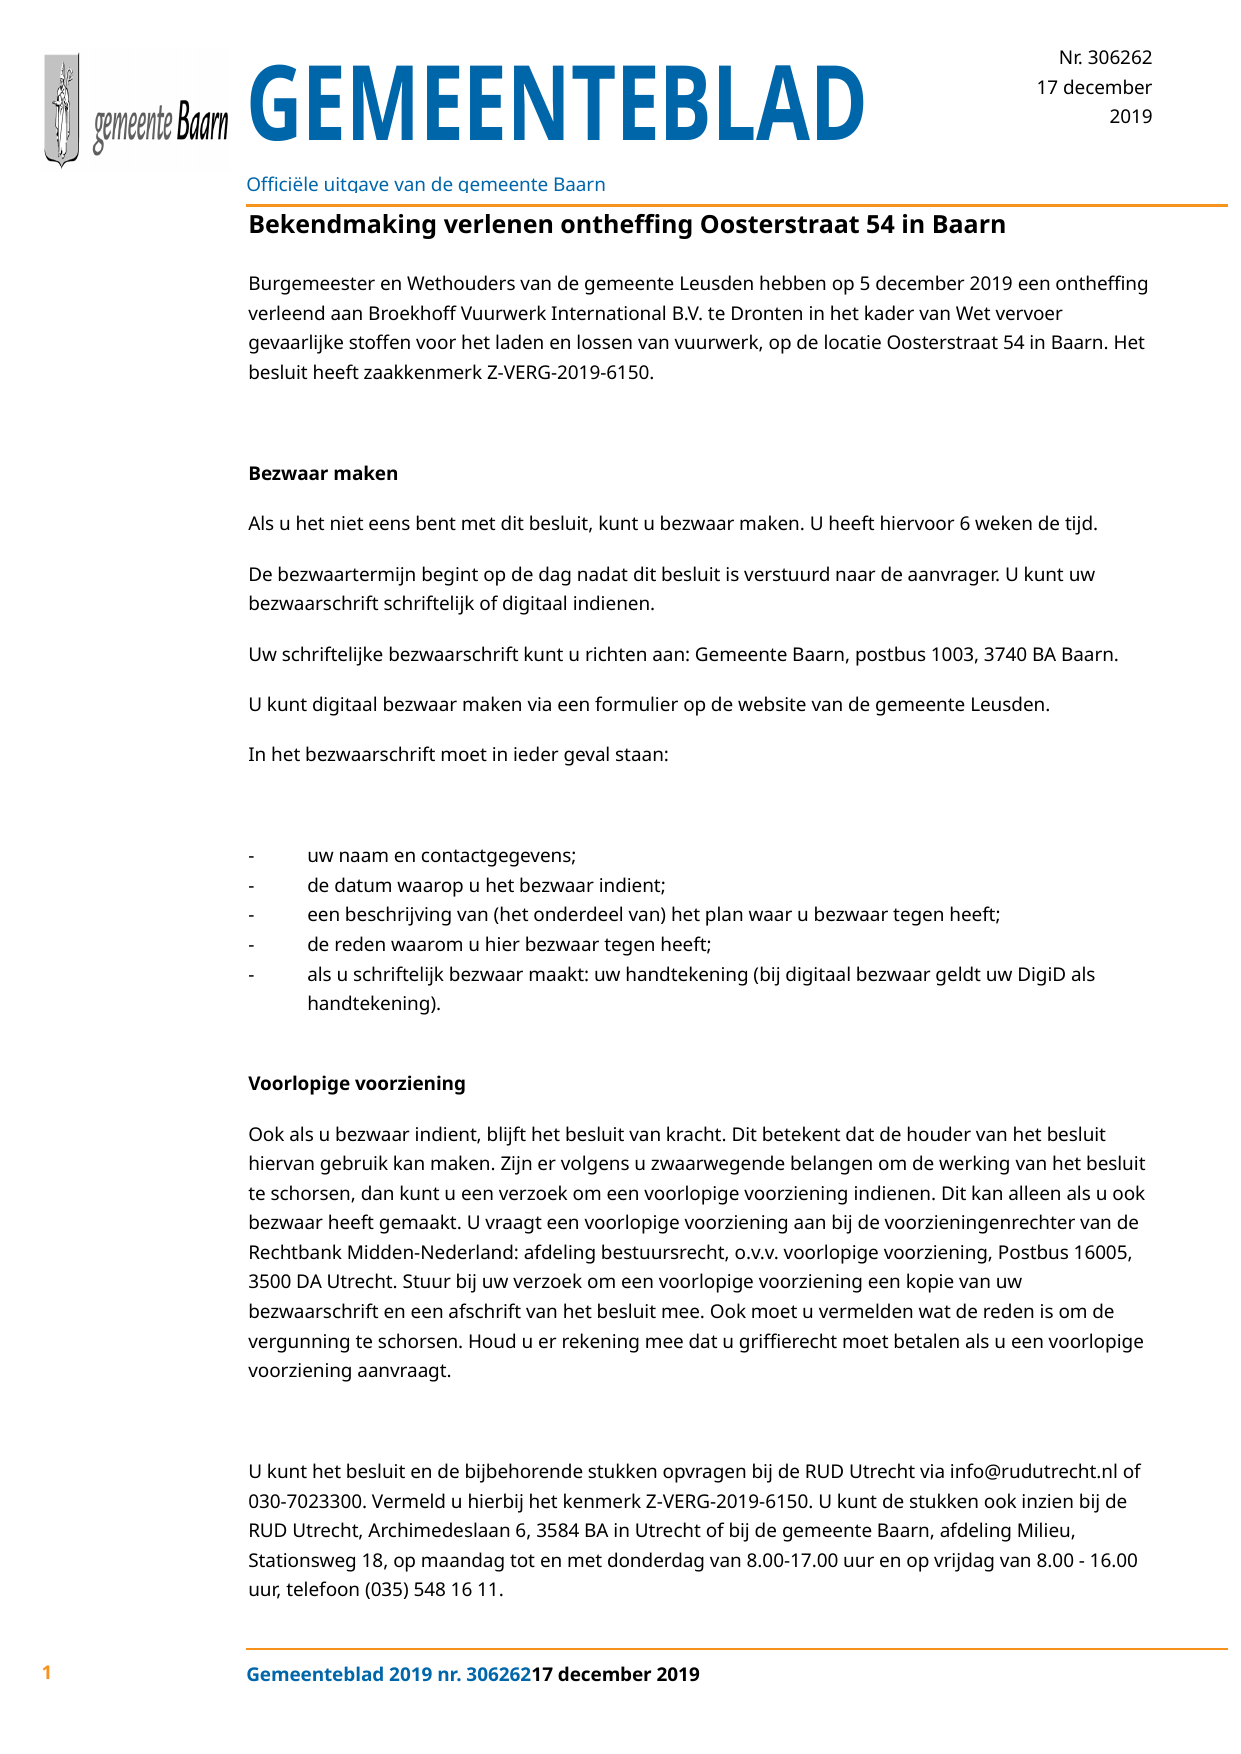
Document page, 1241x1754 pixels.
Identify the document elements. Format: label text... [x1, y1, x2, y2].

list de datum waarop u het bezwaar indient; [248, 872, 1152, 898]
text U kunt het besluit en de bijbehorende stukken opvragen bij de RUD Utrecht via info@rudutrecht.nl of 030-7023300. Vermeld u hierbij het kenmerk Z-VERG-2019-6150. U kunt de stukken ook inzien bij de RUD Utrecht, Archimedeslaan 6, 3584 BA in Utrecht of bij de gemeente Baarn, afdeling Milieu, Stationsweg 18, op maandag tot en met donderdag van 8.00-17.00 uur en op vrijdag van 8.00 - 16.00 uur, telefoon (035) 548 16 11. [248, 1458, 1152, 1602]
text Als u het niet eens bent met dit besluit, kunt u bezwaar maken. U heeft hiervoor 6 weken de tijd. [248, 510, 1152, 536]
text In het bezwaarschrift moet in ieder geval staan: [248, 742, 1152, 767]
list uw naam en contactgegevens; [248, 842, 1152, 868]
text Bekendmaking verlenen ontheffing Oosterstraat 54 in Baarn [248, 207, 1152, 241]
text Voorlopige voorziening [248, 1070, 1152, 1096]
text Uw schriftelijke bezwaarschrift kunt u richten aan: Gemeente Baarn, postbus 1003, 3740 BA Baarn. [248, 641, 1152, 666]
text U kunt digitaal bezwaar maken via een formulier op de website van de gemeente Leusden. [248, 691, 1152, 717]
list de reden waarom u hier bezwaar tegen heeft; [248, 931, 1152, 957]
list een beschrijving van (het onderdeel van) het plan waar u bezwaar tegen heeft; [248, 902, 1152, 927]
text Burgemeester en Wethouders van de gemeente Leusden hebben op 5 december 2019 een ontheffing verleend aan Broekhoff Vuurwerk International B.V. te Dronten in het kader van Wet vervoer gevaarlijke stoffen voor het laden en lossen van vuurwerk, op de locatie Oosterstraat 54 in Baarn. Het besluit heeft zaakkenmerk Z-VERG-2019-6150. [248, 270, 1152, 385]
list als u schriftelijk bezwaar maakt: uw handtekening (bij digitaal bezwaar geldt uw DigiD als handtekening). [248, 961, 1152, 1016]
text Ook als u bezwaar indient, blijft het besluit van kracht. Dit betekent dat de houder van het besluit hiervan gebruik kan maken. Zijn er volgens u zwaarwegende belangen om de werking van het besluit te schorsen, dan kunt u een verzoek om een voorlopige voorziening indienen. Dit kan alleen als u ook bezwaar heeft gemaakt. U vraagt een voorlopige voorziening aan bij de voorzieningenrechter van de Rechtbank Midden-Nederland: afdeling bestuursrecht, o.v.v. voorlopige voorziening, Postbus 16005, 3500 DA Utrecht. Stuur bij uw verzoek om een voorlopige voorziening een kopie van uw bezwaarschrift en een afschrift van het besluit mee. Ook moet u vermelden wat de reden is om de vergunning te schorsen. Houd u er rekening mee dat u griffierecht moet betalen als u een voorlopige voorziening aanvraagt. [248, 1121, 1152, 1383]
text De bezwaartermijn begint op de dag nadat dit besluit is verstuurd naar de aanvrager. U kunt uw bezwaarschrift schriftelijk of digitaal indienen. [248, 561, 1152, 616]
picture [41, 47, 231, 172]
text Bezwaar maken [248, 460, 1152, 486]
